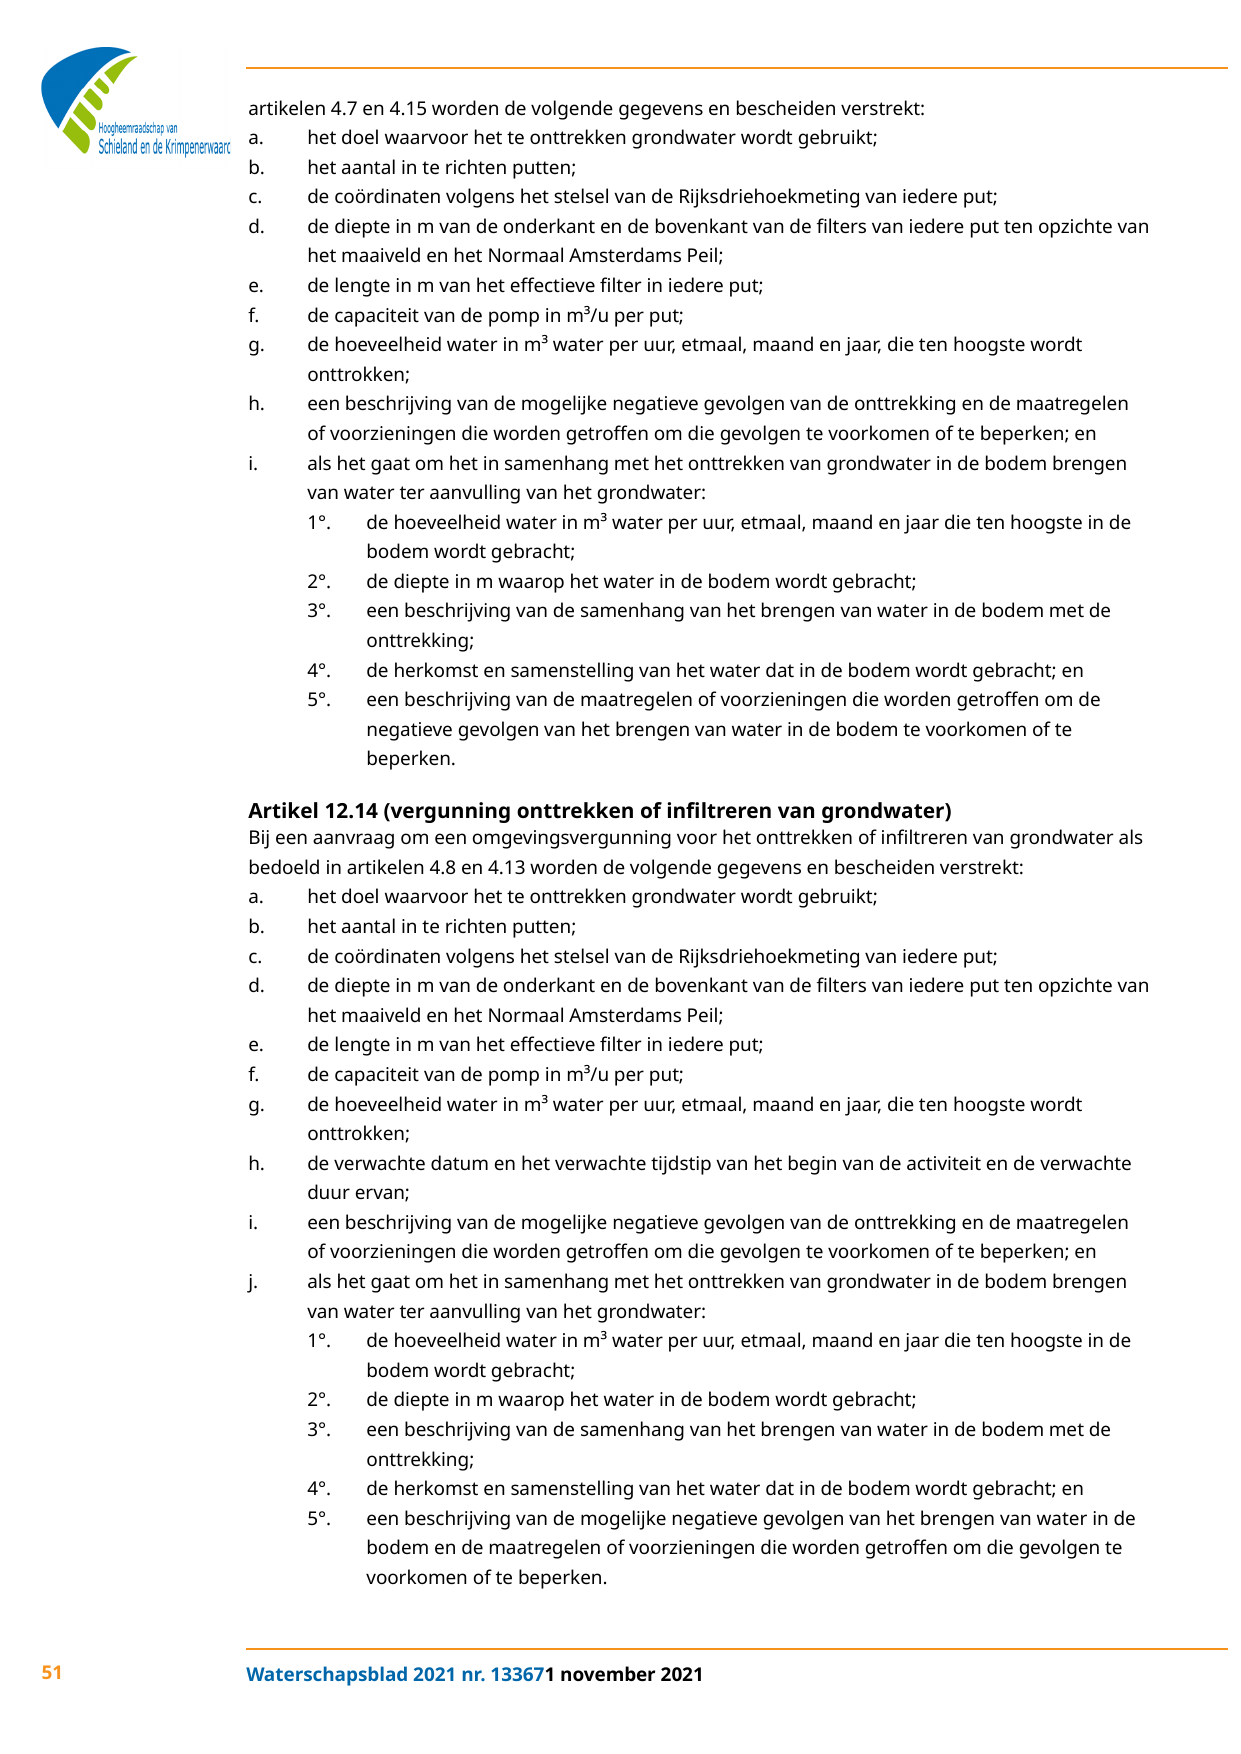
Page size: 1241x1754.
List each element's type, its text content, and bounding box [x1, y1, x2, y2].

list de coördinaten volgens het stelsel van de Rijksdriehoekmeting van iedere put; [248, 183, 1152, 209]
text Bij een aanvraag om een omgevingsvergunning voor het onttrekken of infiltreren van grondwater als bedoeld in artikelen 4.8 en 4.13 worden de volgende gegevens en bescheiden verstrekt: [248, 824, 1152, 880]
list het doel waarvoor het te onttrekken grondwater wordt gebruikt; [248, 124, 1152, 150]
list de hoeveelheid water in m³ water per uur, etmaal, maand en jaar die ten hoogste in de bodem wordt gebracht; [307, 509, 1152, 564]
list een beschrijving van de mogelijke negatieve gevolgen van de onttrekking en de maatregelen of voorzieningen die worden getroffen om die gevolgen te voorkomen of te beperken; en [248, 1209, 1152, 1264]
list de lengte in m van het effectieve filter in iedere put; [248, 272, 1152, 298]
list de hoeveelheid water in m³ water per uur, etmaal, maand en jaar, die ten hoogste wordt onttrokken; [248, 1091, 1152, 1146]
list een beschrijving van de mogelijke negatieve gevolgen van de onttrekking en de maatregelen of voorzieningen die worden getroffen om die gevolgen te voorkomen of te beperken; en [248, 391, 1152, 446]
list de lengte in m van het effectieve filter in iedere put; [248, 1032, 1152, 1057]
list de hoeveelheid water in m³ water per uur, etmaal, maand en jaar, die ten hoogste wordt onttrokken; [248, 331, 1152, 387]
list de diepte in m van de onderkant en de bovenkant van de filters van iedere put ten opzichte van het maaiveld en het Normaal Amsterdams Peil; [248, 213, 1152, 268]
list de herkomst en samenstelling van het water dat in de bodem wordt gebracht; en [307, 1475, 1152, 1501]
list een beschrijving van de mogelijke negatieve gevolgen van het brengen van water in de bodem en de maatregelen of voorzieningen die worden getroffen om die gevolgen te voorkomen of te beperken. [307, 1505, 1152, 1590]
list de hoeveelheid water in m³ water per uur, etmaal, maand en jaar die ten hoogste in de bodem wordt gebracht; [307, 1327, 1152, 1383]
list de capaciteit van de pomp in m³/u per put; [248, 302, 1152, 328]
list een beschrijving van de samenhang van het brengen van water in de bodem met de onttrekking; [307, 1416, 1152, 1471]
list de diepte in m van de onderkant en de bovenkant van de filters van iedere put ten opzichte van het maaiveld en het Normaal Amsterdams Peil; [248, 972, 1152, 1028]
text artikelen 4.7 en 4.15 worden de volgende gegevens en bescheiden verstrekt: [248, 95, 1152, 121]
list de coördinaten volgens het stelsel van de Rijksdriehoekmeting van iedere put; [248, 943, 1152, 968]
list als het gaat om het in samenhang met het onttrekken van grondwater in de bodem brengen van water ter aanvulling van het grondwater: [248, 450, 1152, 505]
list als het gaat om het in samenhang met het onttrekken van grondwater in de bodem brengen van water ter aanvulling van het grondwater: [248, 1268, 1152, 1323]
list de capaciteit van de pomp in m³/u per put; [248, 1061, 1152, 1087]
list de diepte in m waarop het water in de bodem wordt gebracht; [307, 568, 1152, 594]
picture [41, 47, 231, 172]
list een beschrijving van de samenhang van het brengen van water in de bodem met de onttrekking; [307, 598, 1152, 653]
list de diepte in m waarop het water in de bodem wordt gebracht; [307, 1387, 1152, 1412]
list de verwachte datum en het verwachte tijdstip van het begin van de activiteit en de verwachte duur ervan; [248, 1150, 1152, 1205]
list het aantal in te richten putten; [248, 913, 1152, 939]
list het aantal in te richten putten; [248, 154, 1152, 180]
list de herkomst en samenstelling van het water dat in de bodem wordt gebracht; en [307, 657, 1152, 683]
text Artikel 12.14 (vergunning onttrekken of infiltreren van grondwater) [248, 796, 1152, 824]
list het doel waarvoor het te onttrekken grondwater wordt gebruikt; [248, 884, 1152, 909]
list een beschrijving van de maatregelen of voorzieningen die worden getroffen om de negatieve gevolgen van het brengen van water in de bodem te voorkomen of te beperken. [307, 686, 1152, 771]
